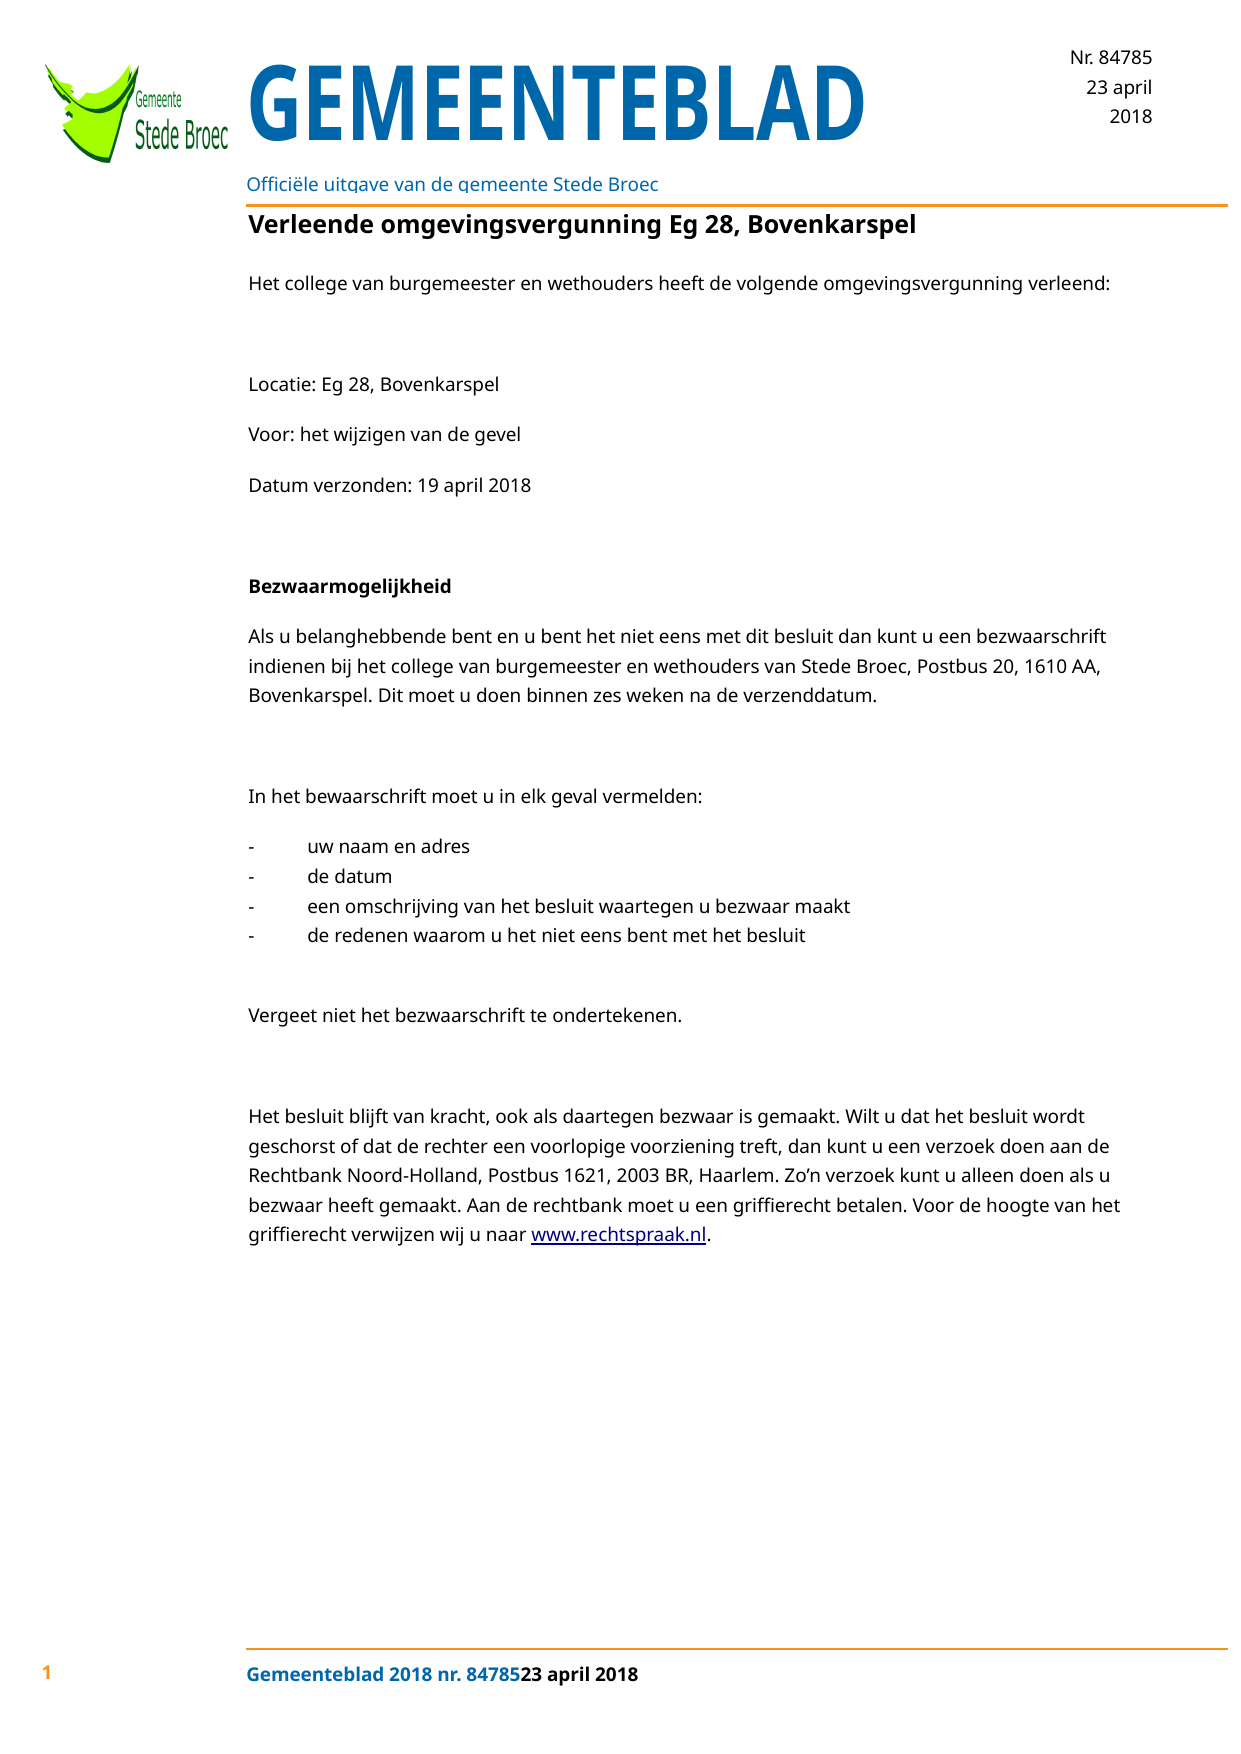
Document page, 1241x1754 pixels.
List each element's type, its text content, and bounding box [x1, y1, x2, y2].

text Vergeet niet het bezwaarschrift te ondertekenen. [248, 1002, 1152, 1028]
list een omschrijving van het besluit waartegen u bezwaar maakt [248, 893, 1152, 918]
text Het college van burgemeester en wethouders heeft de volgende omgevingsvergunning verleend: [248, 270, 1152, 296]
text Verleende omgevingsvergunning Eg 28, Bovenkarspel [248, 207, 1152, 241]
list de datum [248, 863, 1152, 889]
list uw naam en adres [248, 834, 1152, 859]
list de redenen waarom u het niet eens bent met het besluit [248, 922, 1152, 948]
text Voor: het wijzigen van de gevel [248, 422, 1152, 447]
text Bezwaarmogelijkheid [248, 573, 1152, 598]
text Datum verzonden: 19 april 2018 [248, 472, 1152, 498]
text Het besluit blijft van kracht, ook als daartegen bezwaar is gemaakt. Wilt u dat het besluit wordt geschorst of dat de rechter een voorlopige voorziening treft, dan kunt u een verzoek doen aan de Rechtbank Noord-Holland, Postbus 1621, 2003 BR, Haarlem. Zo’n verzoek kunt u alleen doen als u bezwaar heeft gemaakt. Aan de rechtbank moet u een griffierecht betalen. Voor de hoogte van het griffierecht verwijzen wij u naar www.rechtspraak.nl. [248, 1103, 1152, 1247]
text In het bewaarschrift moet u in elk geval vermelden: [248, 783, 1152, 809]
text Als u belanghebbende bent en u bent het niet eens met dit besluit dan kunt u een bezwaarschrift indienen bij het college van burgemeester en wethouders van Stede Broec, Postbus 20, 1610 AA, Bovenkarspel. Dit moet u doen binnen zes weken na de verzenddatum. [248, 623, 1152, 708]
text Locatie: Eg 28, Bovenkarspel [248, 371, 1152, 397]
picture [41, 47, 231, 172]
